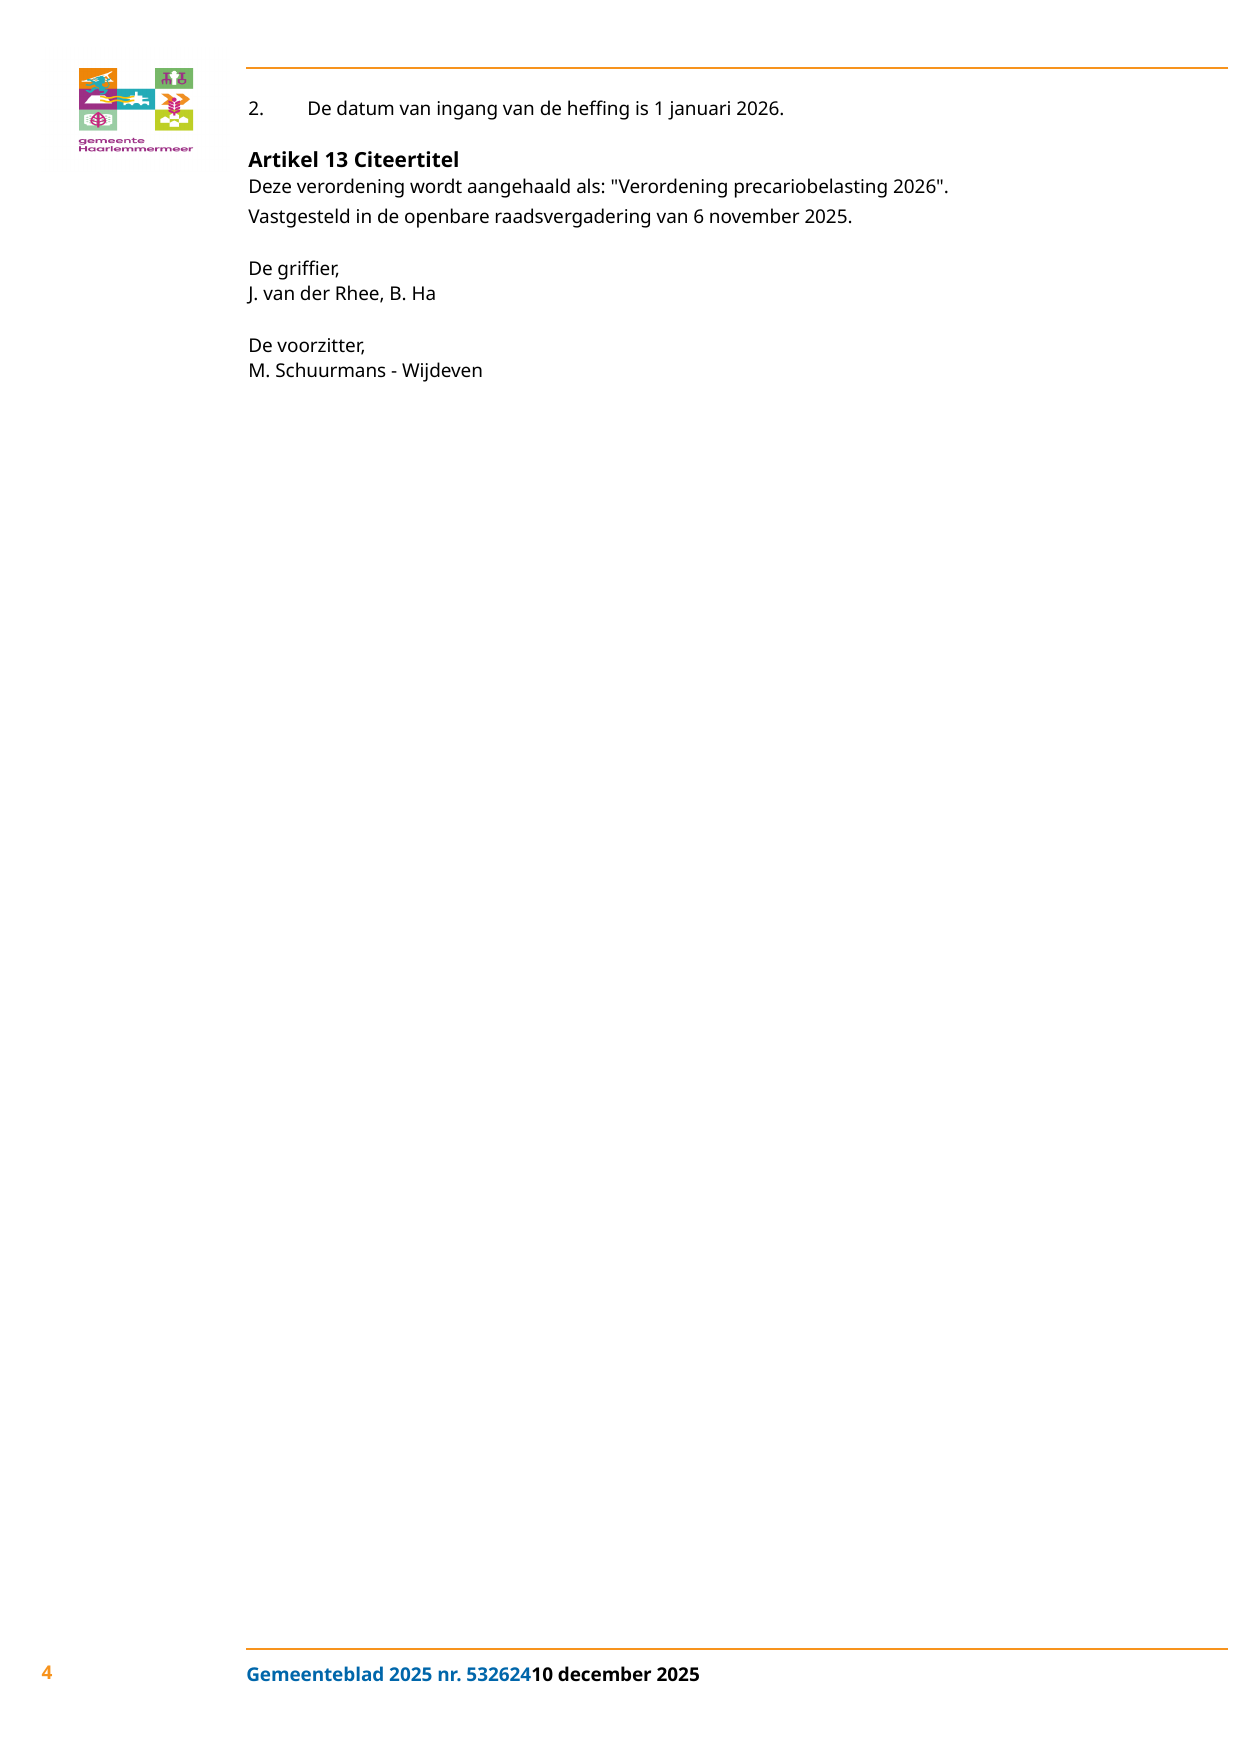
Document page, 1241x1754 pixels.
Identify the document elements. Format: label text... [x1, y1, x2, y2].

text Vastgesteld in de openbare raadsvergadering van 6 november 2025. [248, 203, 1152, 229]
text De griffier, [248, 255, 1152, 280]
list De datum van ingang van de heffing is 1 januari 2026. [248, 95, 1152, 121]
text De voorzitter, [248, 332, 1152, 358]
text M. Schuurmans - Wijdeven [248, 358, 1152, 383]
text Artikel 13 Citeertitel [248, 145, 1152, 174]
text Deze verordening wordt aangehaald als: "Verordening precariobelasting 2026". [248, 174, 1152, 199]
picture [41, 47, 231, 172]
text J. van der Rhee, B. Ha [248, 280, 1152, 306]
